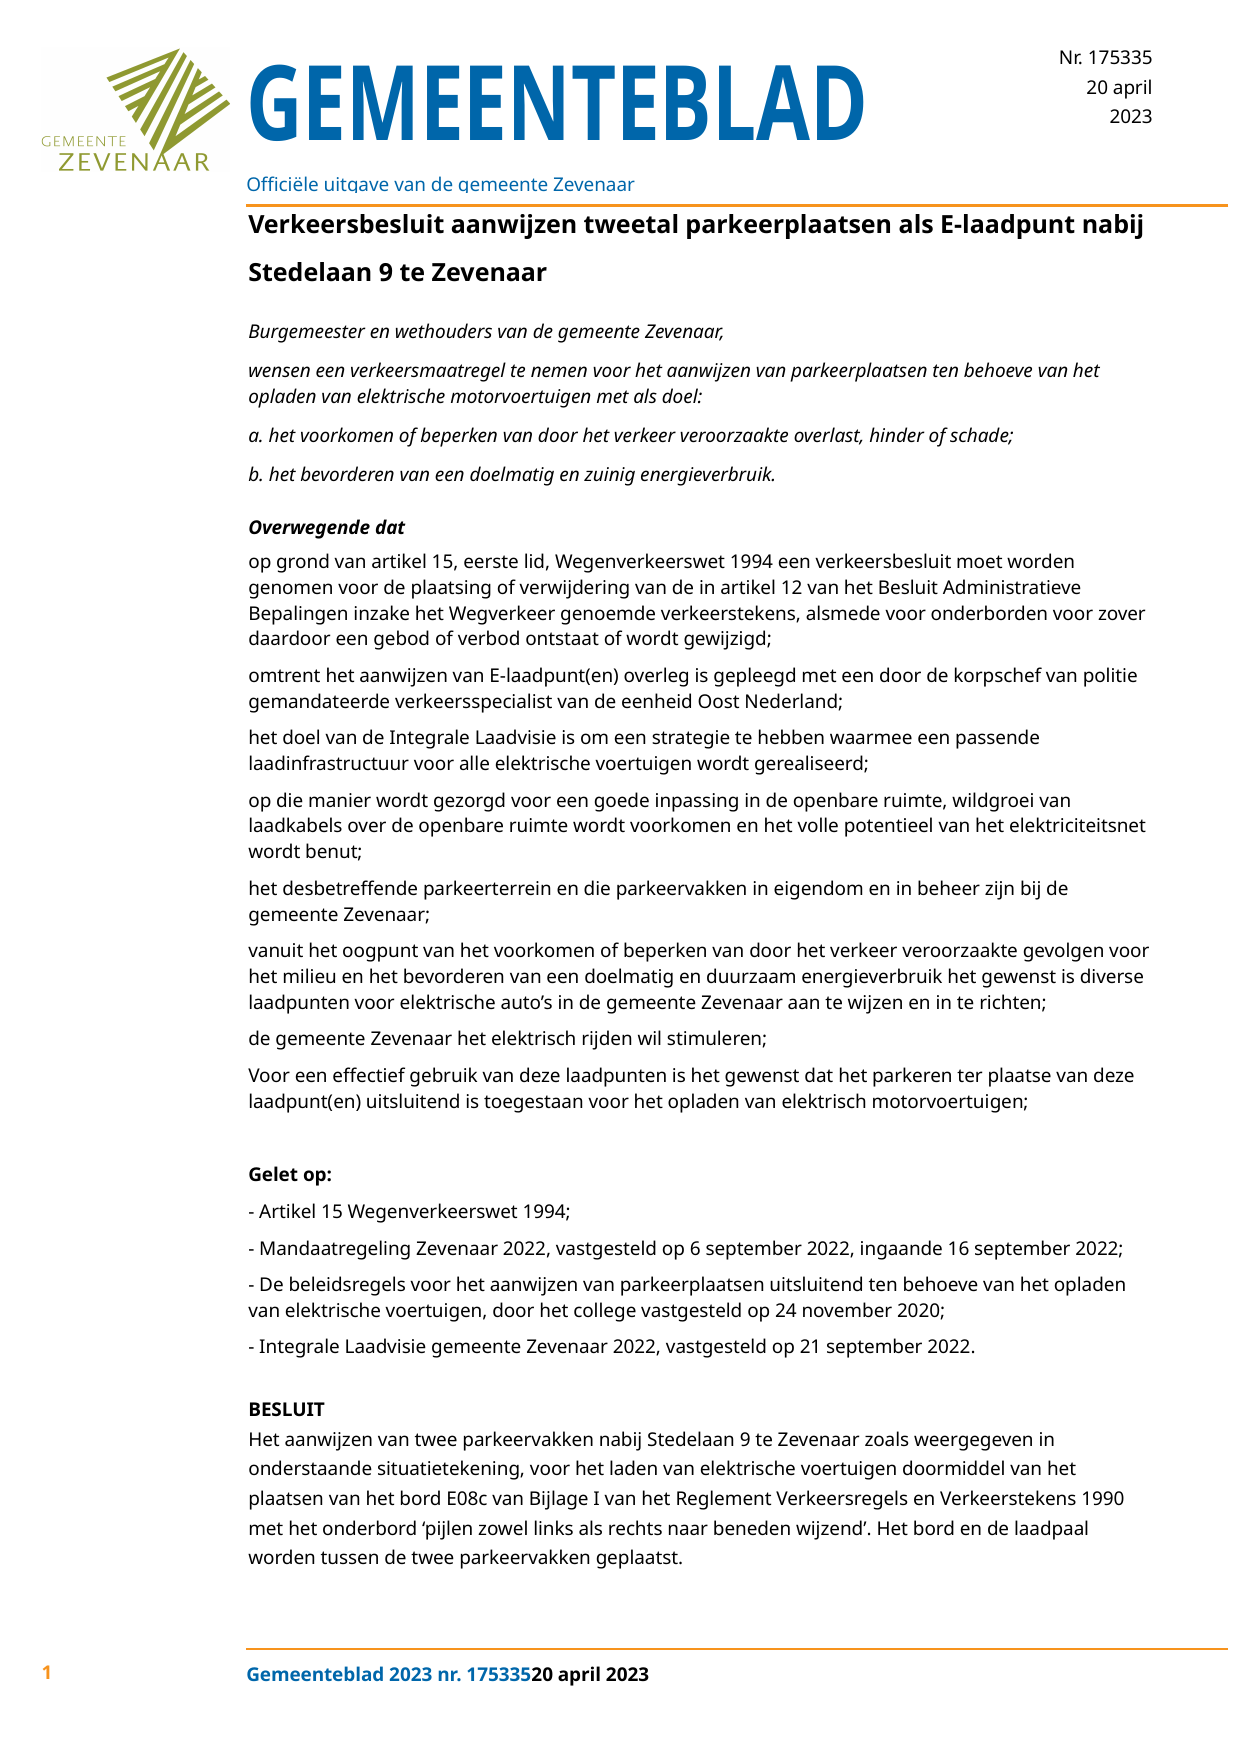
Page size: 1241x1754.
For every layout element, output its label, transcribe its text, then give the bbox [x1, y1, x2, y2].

picture [41, 47, 231, 172]
text Overwegende dat [248, 514, 1152, 540]
text omtrent het aanwijzen van E-laadpunt(en) overleg is gepleegd met een door de korpschef van politie gemandateerde verkeersspecialist van de eenheid Oost Nederland; [248, 662, 1152, 714]
text de gemeente Zevenaar het elektrisch rijden wil stimuleren; [248, 1026, 1152, 1051]
text Verkeersbesluit aanwijzen tweetal parkeerplaatsen als E-laadpunt nabij Stedelaan 9 te Zevenaar [248, 207, 1152, 288]
text b. het bevorderen van een doelmatig en zuinig energieverbruik. [248, 461, 1152, 487]
text a. het voorkomen of beperken van door het verkeer veroorzaakte overlast, hinder of schade; [248, 422, 1152, 448]
text wensen een verkeersmaatregel te nemen voor het aanwijzen van parkeerplaatsen ten behoeve van het opladen van elektrische motorvoertuigen met als doel: [248, 357, 1152, 409]
text op die manier wordt gezorgd voor een goede inpassing in de openbare ruimte, wildgroei van laadkabels over de openbare ruimte wordt voorkomen en het volle potentieel van het elektriciteitsnet wordt benut; [248, 787, 1152, 864]
text Gelet op: [248, 1161, 1152, 1187]
text Burgemeester en wethouders van de gemeente Zevenaar, [248, 318, 1152, 344]
text Het aanwijzen van twee parkeervakken nabij Stedelaan 9 te Zevenaar zoals weergegeven in onderstaande situatietekening, voor het laden van elektrische voertuigen doormiddel van het plaatsen van het bord E08c van Bijlage I van het Reglement Verkeersregels en Verkeerstekens 1990 met het onderbord ‘pijlen zowel links als rechts naar beneden wijzend’. Het bord en de laadpaal worden tussen de twee parkeervakken geplaatst. [248, 1426, 1152, 1570]
text vanuit het oogpunt van het voorkomen of beperken van door het verkeer veroorzaakte gevolgen voor het milieu en het bevorderen van een doelmatig en duurzaam energieverbruik het gewenst is diverse laadpunten voor elektrische auto’s in de gemeente Zevenaar aan te wijzen en in te richten; [248, 937, 1152, 1015]
text het desbetreffende parkeerterrein en die parkeervakken in eigendom en in beheer zijn bij de gemeente Zevenaar; [248, 875, 1152, 927]
text het doel van de Integrale Laadvisie is om een strategie te hebben waarmee een passende laadinfrastructuur voor alle elektrische voertuigen wordt gerealiseerd; [248, 724, 1152, 776]
text - Artikel 15 Wegenverkeerswet 1994; [248, 1198, 1152, 1224]
text BESLUIT [248, 1396, 1152, 1422]
text - Mandaatregeling Zevenaar 2022, vastgesteld op 6 september 2022, ingaande 16 september 2022; [248, 1235, 1152, 1260]
text op grond van artikel 15, eerste lid, Wegenverkeerswet 1994 een verkeersbesluit moet worden genomen voor de plaatsing of verwijdering van de in artikel 12 van het Besluit Administratieve Bepalingen inzake het Wegverkeer genoemde verkeerstekens, alsmede voor onderborden voor zover daardoor een gebod of verbod ontstaat of wordt gewijzigd; [248, 548, 1152, 651]
text - De beleidsregels voor het aanwijzen van parkeerplaatsen uitsluitend ten behoeve van het opladen van elektrische voertuigen, door het college vastgesteld op 24 november 2020; [248, 1271, 1152, 1323]
text - Integrale Laadvisie gemeente Zevenaar 2022, vastgesteld op 21 september 2022. [248, 1334, 1152, 1359]
text Voor een effectief gebruik van deze laadpunten is het gewenst dat het parkeren ter plaatse van deze laadpunt(en) uitsluitend is toegestaan voor het opladen van elektrisch motorvoertui­gen; [248, 1062, 1152, 1114]
